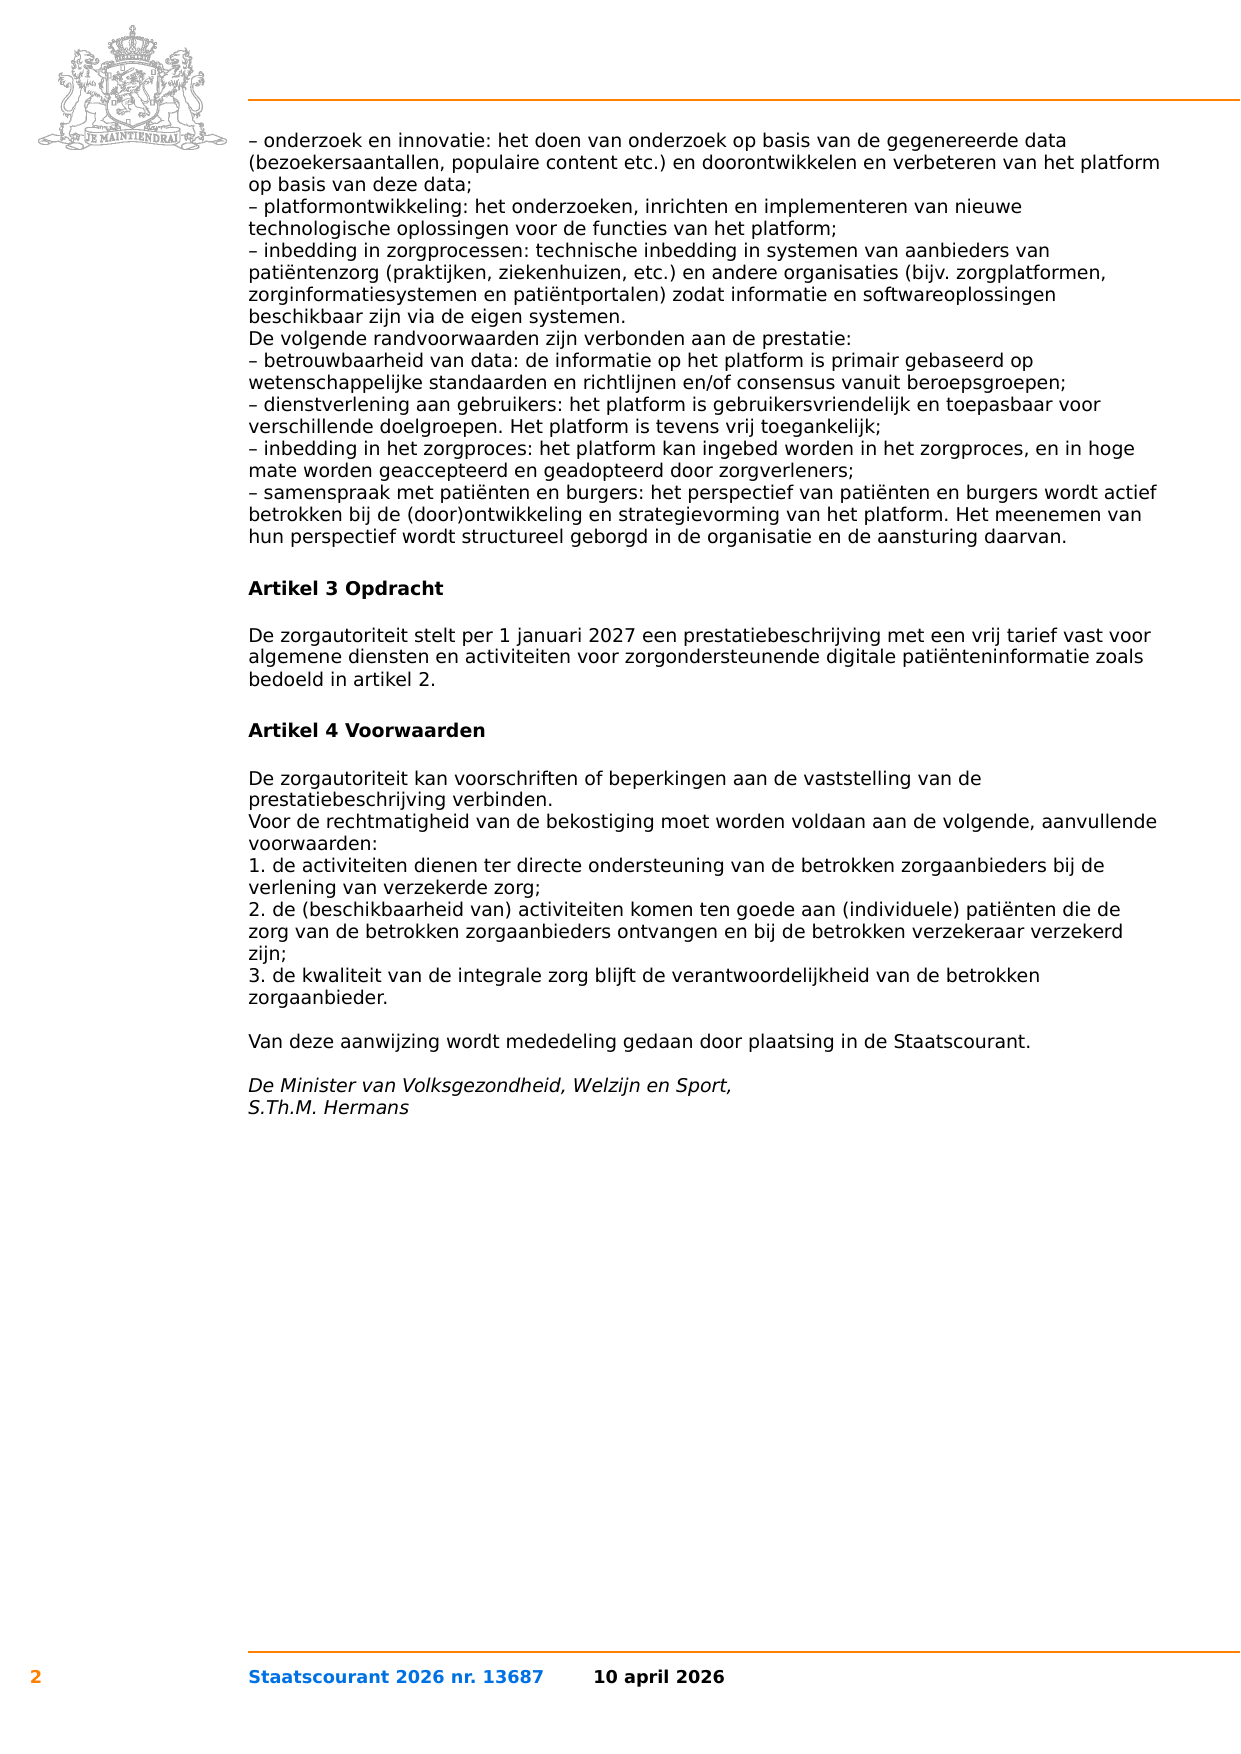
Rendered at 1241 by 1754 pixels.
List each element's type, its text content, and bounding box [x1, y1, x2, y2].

text – platformontwikkeling: het onderzoeken, inrichten en implementeren van nieuwe technologische oplossingen voor de functies van het platform; [248, 196, 1163, 240]
text 2. de (beschikbaarheid van) activiteiten komen ten goede aan (individuele) patiënten die de zorg van de betrokken zorgaanbieders ontvangen en bij de betrokken verzekeraar verzekerd zijn; [248, 899, 1163, 965]
picture [38, 25, 227, 150]
text – inbedding in zorgprocessen: technische inbedding in systemen van aanbieders van patiëntenzorg (praktijken, ziekenhuizen, etc.) en andere organisaties (bijv. zorgplatformen, zorginformatiesystemen en patiëntportalen) zodat informatie en softwareoplossingen beschikbaar zijn via de eigen systemen. [248, 240, 1163, 328]
text De volgende randvoorwaarden zijn verbonden aan de prestatie: [248, 328, 1163, 350]
text – betrouwbaarheid van data: de informatie op het platform is primair gebaseerd op wetenschappelijke standaarden en richtlijnen en/of consensus vanuit beroepsgroepen; [248, 350, 1163, 394]
text – inbedding in het zorgproces: het platform kan ingebed worden in het zorgproces, en in hoge mate worden geaccepteerd en geadopteerd door zorgverleners; [248, 438, 1163, 482]
subtitle Artikel 3 Opdracht [248, 577, 1163, 599]
text – samenspraak met patiënten en burgers: het perspectief van patiënten en burgers wordt actief betrokken bij de (door)ontwikkeling en strategievorming van het platform. Het meenemen van hun perspectief wordt structureel geborgd in de organisatie en de aansturing daarvan. [248, 482, 1163, 547]
text 1. de activiteiten dienen ter directe ondersteuning van de betrokken zorgaanbieders bij de verlening van verzekerde zorg; [248, 855, 1163, 899]
text 3. de kwaliteit van de integrale zorg blijft de verantwoordelijkheid van de betrokken zorgaanbieder. [248, 965, 1163, 1009]
subtitle Artikel 4 Voorwaarden [248, 720, 1163, 742]
text Van deze aanwijzing wordt mededeling gedaan door plaatsing in de Staatscourant. [248, 1031, 1163, 1053]
text – dienstverlening aan gebruikers: het platform is gebruikersvriendelijk en toepasbaar voor verschillende doelgroepen. Het platform is tevens vrij toegankelijk; [248, 394, 1163, 438]
text De Minister van Volksgezondheid, Welzijn en Sport, S.Th.M. Hermans [248, 1075, 1163, 1119]
text – onderzoek en innovatie: het doen van onderzoek op basis van de gegenereerde data (bezoekersaantallen, populaire content etc.) en doorontwikkelen en verbeteren van het platform op basis van deze data; [248, 130, 1163, 196]
text Voor de rechtmatigheid van de bekostiging moet worden voldaan aan de volgende, aanvullende voorwaarden: [248, 811, 1163, 855]
text De zorgautoriteit stelt per 1 januari 2027 een prestatiebeschrijving met een vrij tarief vast voor algemene diensten en activiteiten voor zorgondersteunende digitale patiënteninformatie zoals bedoeld in artikel 2. [248, 624, 1163, 690]
text De zorgautoriteit kan voorschriften of beperkingen aan de vaststelling van de prestatiebeschrijving verbinden. [248, 767, 1163, 811]
